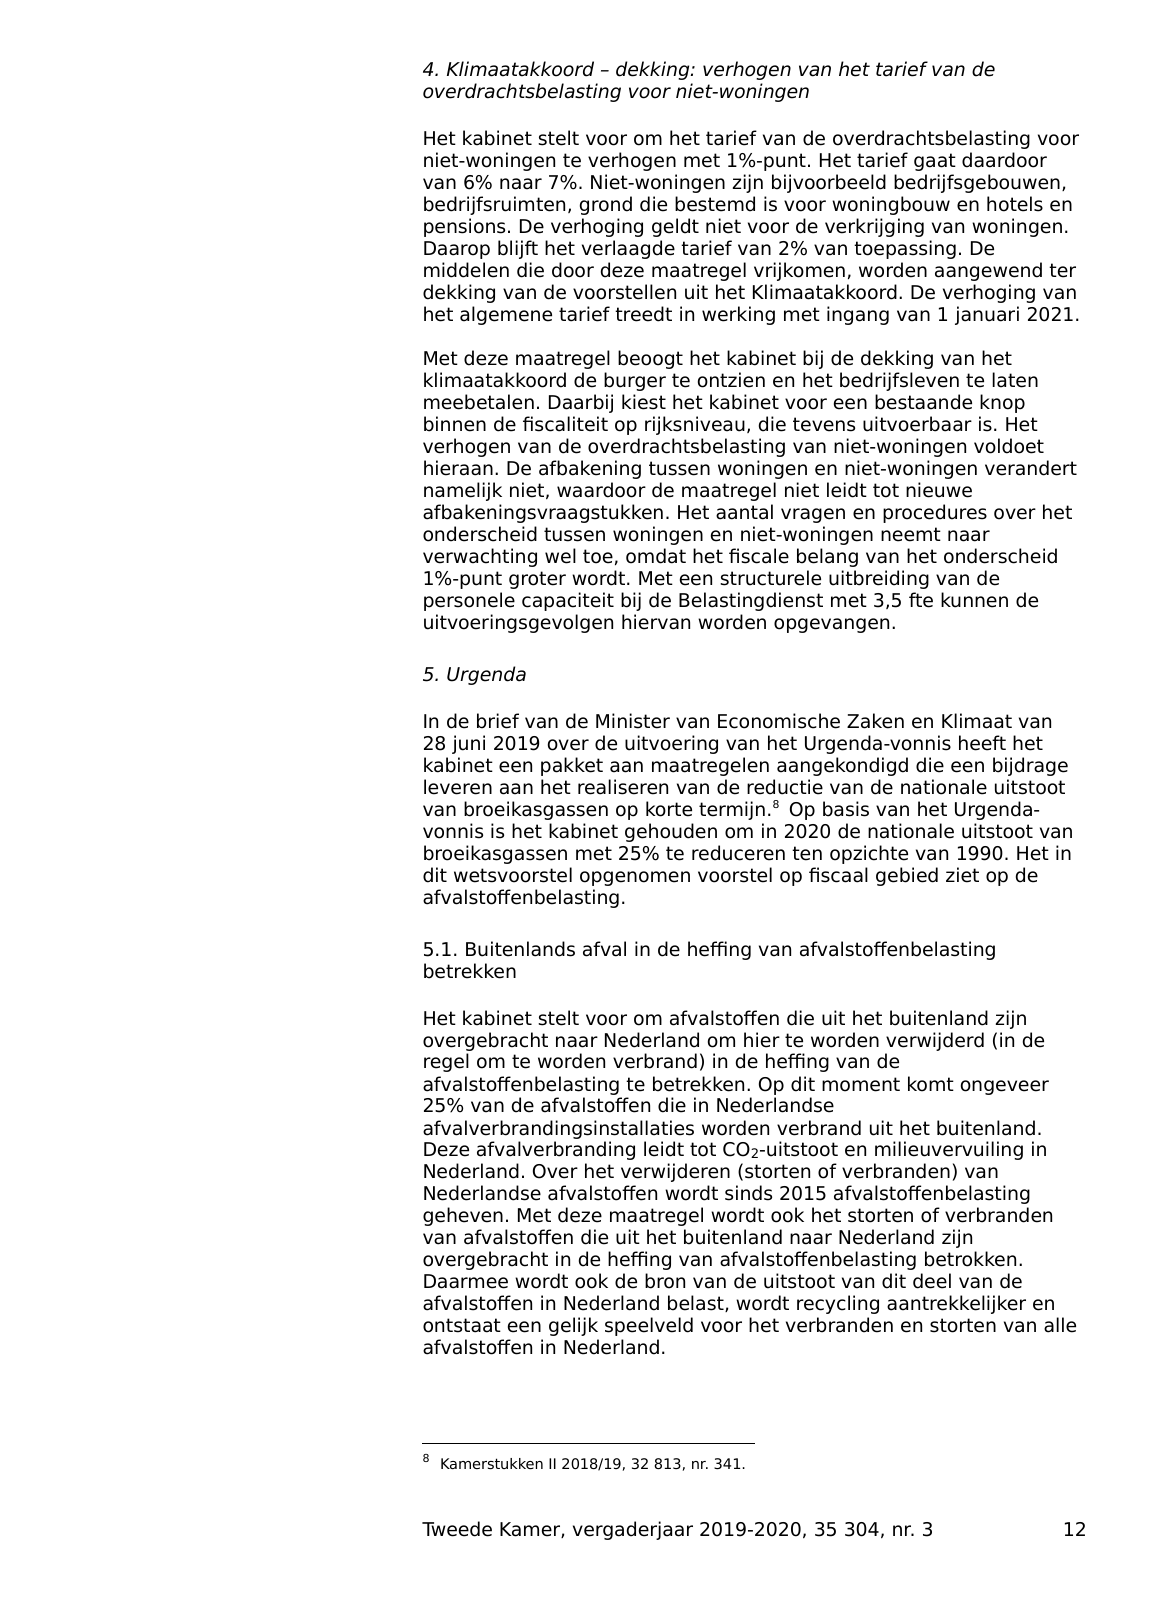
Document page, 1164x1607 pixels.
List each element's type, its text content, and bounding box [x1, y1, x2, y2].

text Met deze maatregel beoogt het kabinet bij de dekking van het klimaatakkoord de burger te ontzien en het bedrijfsleven te laten meebetalen. Daarbij kiest het kabinet voor een bestaande knop binnen de fiscaliteit op rijksniveau, die tevens uitvoerbaar is. Het verhogen van de overdrachtsbelasting van niet-woningen voldoet hieraan. De afbakening tussen woningen en niet-woningen verandert namelijk niet, waardoor de maatregel niet leidt tot nieuwe afbakeningsvraagstukken. Het aantal vragen en procedures over het onderscheid tussen woningen en niet-woningen neemt naar verwachting wel toe, omdat het fiscale belang van het onderscheid 1%-punt groter wordt. Met een structurele uitbreiding van de personele capaciteit bij de Belastingdienst met 3,5 fte kunnen de uitvoeringsgevolgen hiervan worden opgevangen. [422, 348, 1087, 634]
subtitle 5.1. Buitenlands afval in de heffing van afvalstoffenbelasting betrekken [422, 938, 1087, 982]
text In de brief van de Minister van Economische Zaken en Klimaat van 28 juni 2019 over de uitvoering van het Urgenda-vonnis heeft het kabinet een pakket aan maatregelen aangekondigd die een bijdrage leveren aan het realiseren van de reductie van de nationale uitstoot van broeikasgassen op korte termijn. Op basis van het Urgenda-vonnis is het kabinet gehouden om in 2020 de nationale uitstoot van broeikasgassen met 25% te reduceren ten opzichte van 1990. Het in dit wetsvoorstel opgenomen voorstel op fiscaal gebied ziet op de afvalstoffenbelasting. [422, 711, 1087, 908]
subtitle 5. Urgenda [422, 664, 1087, 686]
subtitle 4. Klimaatakkoord – dekking: verhogen van het tarief van de overdrachtsbelasting voor niet-woningen [422, 59, 1087, 103]
text Kamerstukken II 2018/19, 32 813, nr. 341. [422, 1452, 1087, 1474]
text Het kabinet stelt voor om afvalstoffen die uit het buitenland zijn overgebracht naar Nederland om hier te worden verwijderd (in de regel om te worden verbrand) in de heffing van de afvalstoffenbelasting te betrekken. Op dit moment komt ongeveer 25% van de afvalstoffen die in Nederlandse afvalverbrandingsinstallaties worden verbrand uit het buitenland. Deze afvalverbranding leidt tot CO2-uitstoot en milieuvervuiling in Nederland. Over het verwijderen (storten of verbranden) van Nederlandse afvalstoffen wordt sinds 2015 afvalstoffenbelasting geheven. Met deze maatregel wordt ook het storten of verbranden van afvalstoffen die uit het buitenland naar Nederland zijn overgebracht in de heffing van afvalstoffenbelasting betrokken. Daarmee wordt ook de bron van de uitstoot van dit deel van de afvalstoffen in Nederland belast, wordt recycling aantrekkelijker en ontstaat een gelijk speelveld voor het verbranden en storten van alle afvalstoffen in Nederland. [422, 1007, 1087, 1359]
text Het kabinet stelt voor om het tarief van de overdrachtsbelasting voor niet-woningen te verhogen met 1%-punt. Het tarief gaat daardoor van 6% naar 7%. Niet-woningen zijn bijvoorbeeld bedrijfsgebouwen, bedrijfsruimten, grond die bestemd is voor woningbouw en hotels en pensions. De verhoging geldt niet voor de verkrijging van woningen. Daarop blijft het verlaagde tarief van 2% van toepassing. De middelen die door deze maatregel vrijkomen, worden aangewend ter dekking van de voorstellen uit het Klimaatakkoord. De verhoging van het algemene tarief treedt in werking met ingang van 1 januari 2021. [422, 128, 1087, 326]
